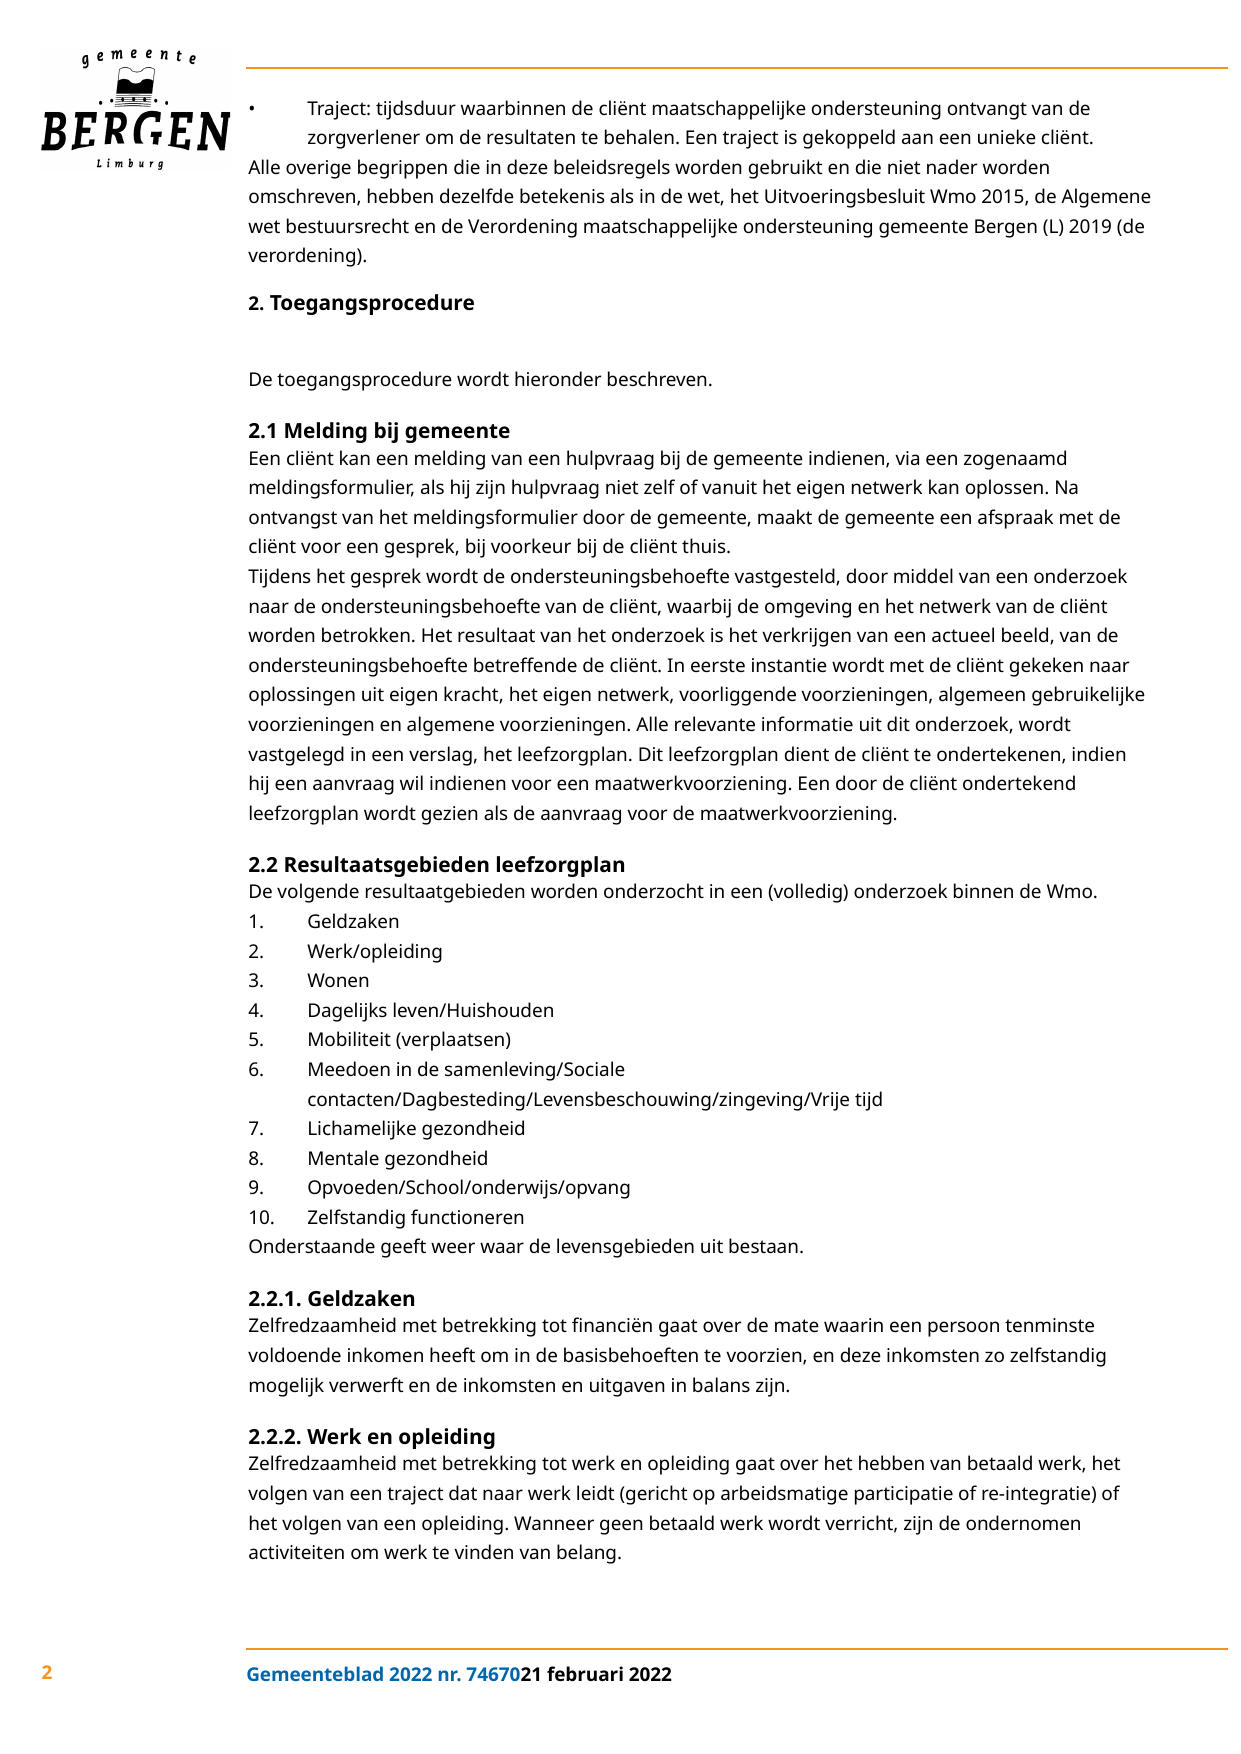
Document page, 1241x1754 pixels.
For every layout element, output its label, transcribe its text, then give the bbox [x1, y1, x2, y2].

text 2. Toegangsprocedure [248, 288, 1152, 317]
list Werk/opleiding [248, 938, 1152, 964]
text Tijdens het gesprek wordt de ondersteuningsbehoefte vastgesteld, door middel van een onderzoek naar de ondersteuningsbehoefte van de cliënt, waarbij de omgeving en het netwerk van de cliënt worden betrokken. Het resultaat van het onderzoek is het verkrijgen van een actueel beeld, van de ondersteuningsbehoefte betreffende de cliënt. In eerste instantie wordt met de cliënt gekeken naar oplossingen uit eigen kracht, het eigen netwerk, voorliggende voorzieningen, algemeen gebruikelijke voorzieningen en algemene voorzieningen. Alle relevante informatie uit dit onderzoek, wordt vastgelegd in een verslag, het leefzorgplan. Dit leefzorgplan dient de cliënt te ondertekenen, indien hij een aanvraag wil indienen voor een maatwerkvoorziening. Een door de cliënt ondertekend leefzorgplan wordt gezien als de aanvraag voor de maatwerkvoorziening. [248, 563, 1152, 826]
list Traject: tijdsduur waarbinnen de cliënt maatschappelijke ondersteuning ontvangt van de zorgverlener om de resultaten te behalen. Een traject is gekoppeld aan een unieke cliënt. [248, 95, 1152, 150]
list Wonen [248, 967, 1152, 993]
list Mobiliteit (verplaatsen) [248, 1027, 1152, 1052]
text 2.2.1. Geldzaken [248, 1284, 1152, 1313]
text De toegangsprocedure wordt hieronder beschreven. [248, 366, 1152, 392]
picture [41, 47, 231, 172]
text 2.2 Resultaatsgebieden leefzorgplan [248, 850, 1152, 879]
list Opvoeden/School/onderwijs/opvang [248, 1174, 1152, 1200]
text Alle overige begrippen die in deze beleidsregels worden gebruikt en die niet nader worden omschreven, hebben dezelfde betekenis als in de wet, het Uitvoeringsbesluit Wmo 2015, de Algemene wet bestuursrecht en de Verordening maatschappelijke ondersteuning gemeente Bergen (L) 2019 (de verordening). [248, 154, 1152, 268]
text 2.1 Melding bij gemeente [248, 416, 1152, 445]
list Zelfstandig functioneren [248, 1204, 1152, 1230]
list Dagelijks leven/Huishouden [248, 997, 1152, 1023]
text Zelfredzaamheid met betrekking tot financiën gaat over de mate waarin een persoon tenminste voldoende inkomen heeft om in de basisbehoeften te voorzien, en deze inkomsten zo zelfstandig mogelijk verwerft en de inkomsten en uitgaven in balans zijn. [248, 1313, 1152, 1397]
list Lichamelijke gezondheid [248, 1115, 1152, 1141]
text De volgende resultaatgebieden worden onderzocht in een (volledig) onderzoek binnen de Wmo. [248, 879, 1152, 904]
text Zelfredzaamheid met betrekking tot werk en opleiding gaat over het hebben van betaald werk, het volgen van een traject dat naar werk leidt (gericht op arbeidsmatige participatie of re-integratie) of het volgen van een opleiding. Wanneer geen betaald werk wordt verricht, zijn de ondernomen activiteiten om werk te vinden van belang. [248, 1451, 1152, 1565]
text Onderstaande geeft weer waar de levensgebieden uit bestaan. [248, 1234, 1152, 1259]
text 2.2.2. Werk en opleiding [248, 1422, 1152, 1451]
list Geldzaken [248, 908, 1152, 934]
list Mentale gezondheid [248, 1145, 1152, 1171]
list Meedoen in de samenleving/Sociale contacten/Dagbesteding/Levensbeschouwing/zingeving/Vrije tijd [248, 1056, 1152, 1112]
text Een cliënt kan een melding van een hulpvraag bij de gemeente indienen, via een zogenaamd meldingsformulier, als hij zijn hulpvraag niet zelf of vanuit het eigen netwerk kan oplossen. Na ontvangst van het meldingsformulier door de gemeente, maakt de gemeente een afspraak met de cliënt voor een gesprek, bij voorkeur bij de cliënt thuis. [248, 445, 1152, 559]
